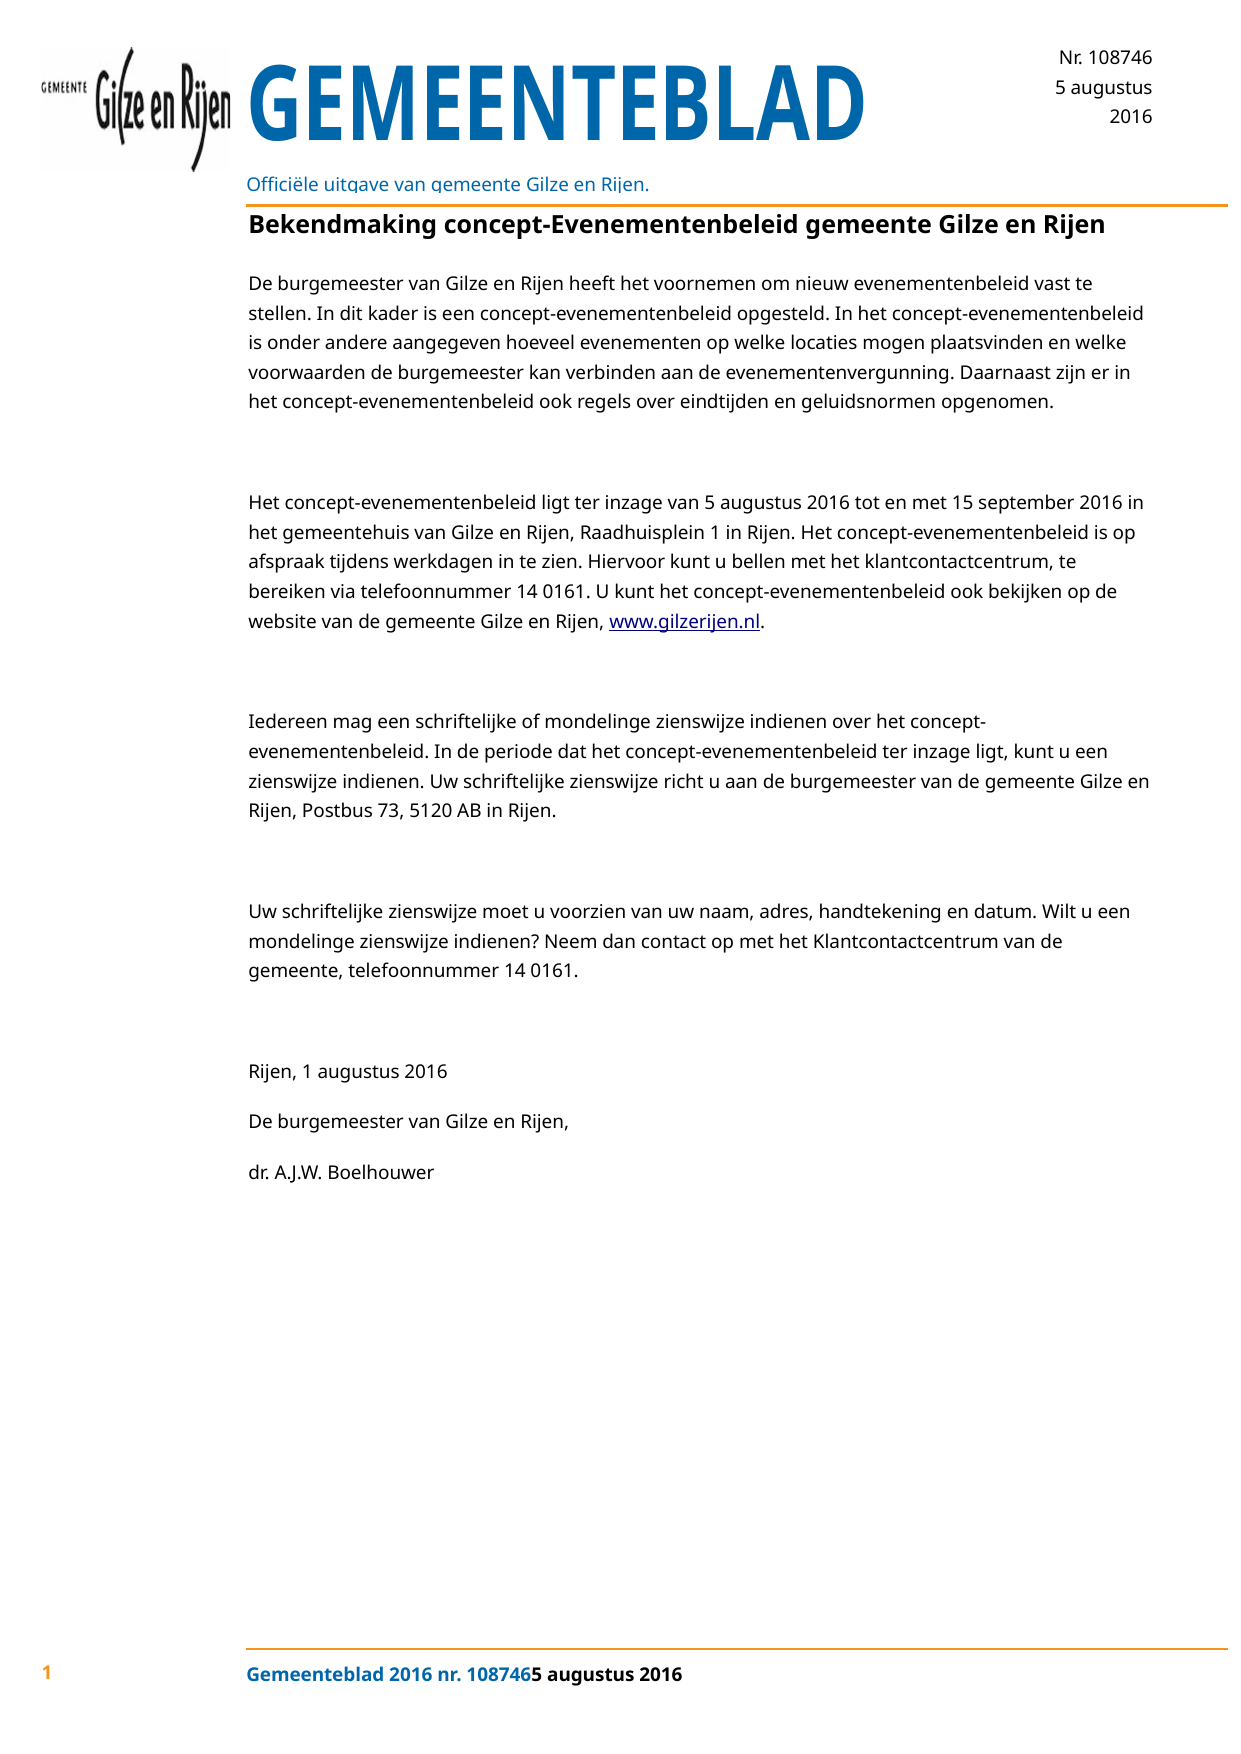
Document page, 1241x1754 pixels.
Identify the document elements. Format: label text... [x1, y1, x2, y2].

text De burgemeester van Gilze en Rijen heeft het voornemen om nieuw evenementenbeleid vast te stellen. In dit kader is een concept-evenementenbeleid opgesteld. In het concept-evenementenbeleid is onder andere aangegeven hoeveel evenementen op welke locaties mogen plaatsvinden en welke voorwaarden de burgemeester kan verbinden aan de evenementenvergunning. Daarnaast zijn er in het concept-evenementenbeleid ook regels over eindtijden en geluidsnormen opgenomen. [248, 270, 1152, 414]
text De burgemeester van Gilze en Rijen, [248, 1109, 1152, 1134]
text Rijen, 1 augustus 2016 [248, 1058, 1152, 1084]
text Het concept-evenementenbeleid ligt ter inzage van 5 augustus 2016 tot en met 15 september 2016 in het gemeentehuis van Gilze en Rijen, Raadhuisplein 1 in Rijen. Het concept-evenementenbeleid is op afspraak tijdens werkdagen in te zien. Hiervoor kunt u bellen met het klantcontactcentrum, te bereiken via telefoonnummer 14 0161. U kunt het concept-evenementenbeleid ook bekijken op de website van de gemeente Gilze en Rijen, www.gilzerijen.nl. [248, 489, 1152, 633]
picture [41, 47, 231, 172]
text Iedereen mag een schriftelijke of mondelinge zienswijze indienen over het concept-evenementenbeleid. In de periode dat het concept-evenementenbeleid ter inzage ligt, kunt u een zienswijze indienen. Uw schriftelijke zienswijze richt u aan de burgemeester van de gemeente Gilze en Rijen, Postbus 73, 5120 AB in Rijen. [248, 709, 1152, 823]
text dr. A.J.W. Boelhouwer [248, 1159, 1152, 1185]
text Uw schriftelijke zienswijze moet u voorzien van uw naam, adres, handtekening en datum. Wilt u een mondelinge zienswijze indienen? Neem dan contact op met het Klantcontactcentrum van de gemeente, telefoonnummer 14 0161. [248, 898, 1152, 983]
text Bekendmaking concept-Evenementenbeleid gemeente Gilze en Rijen [248, 207, 1152, 241]
